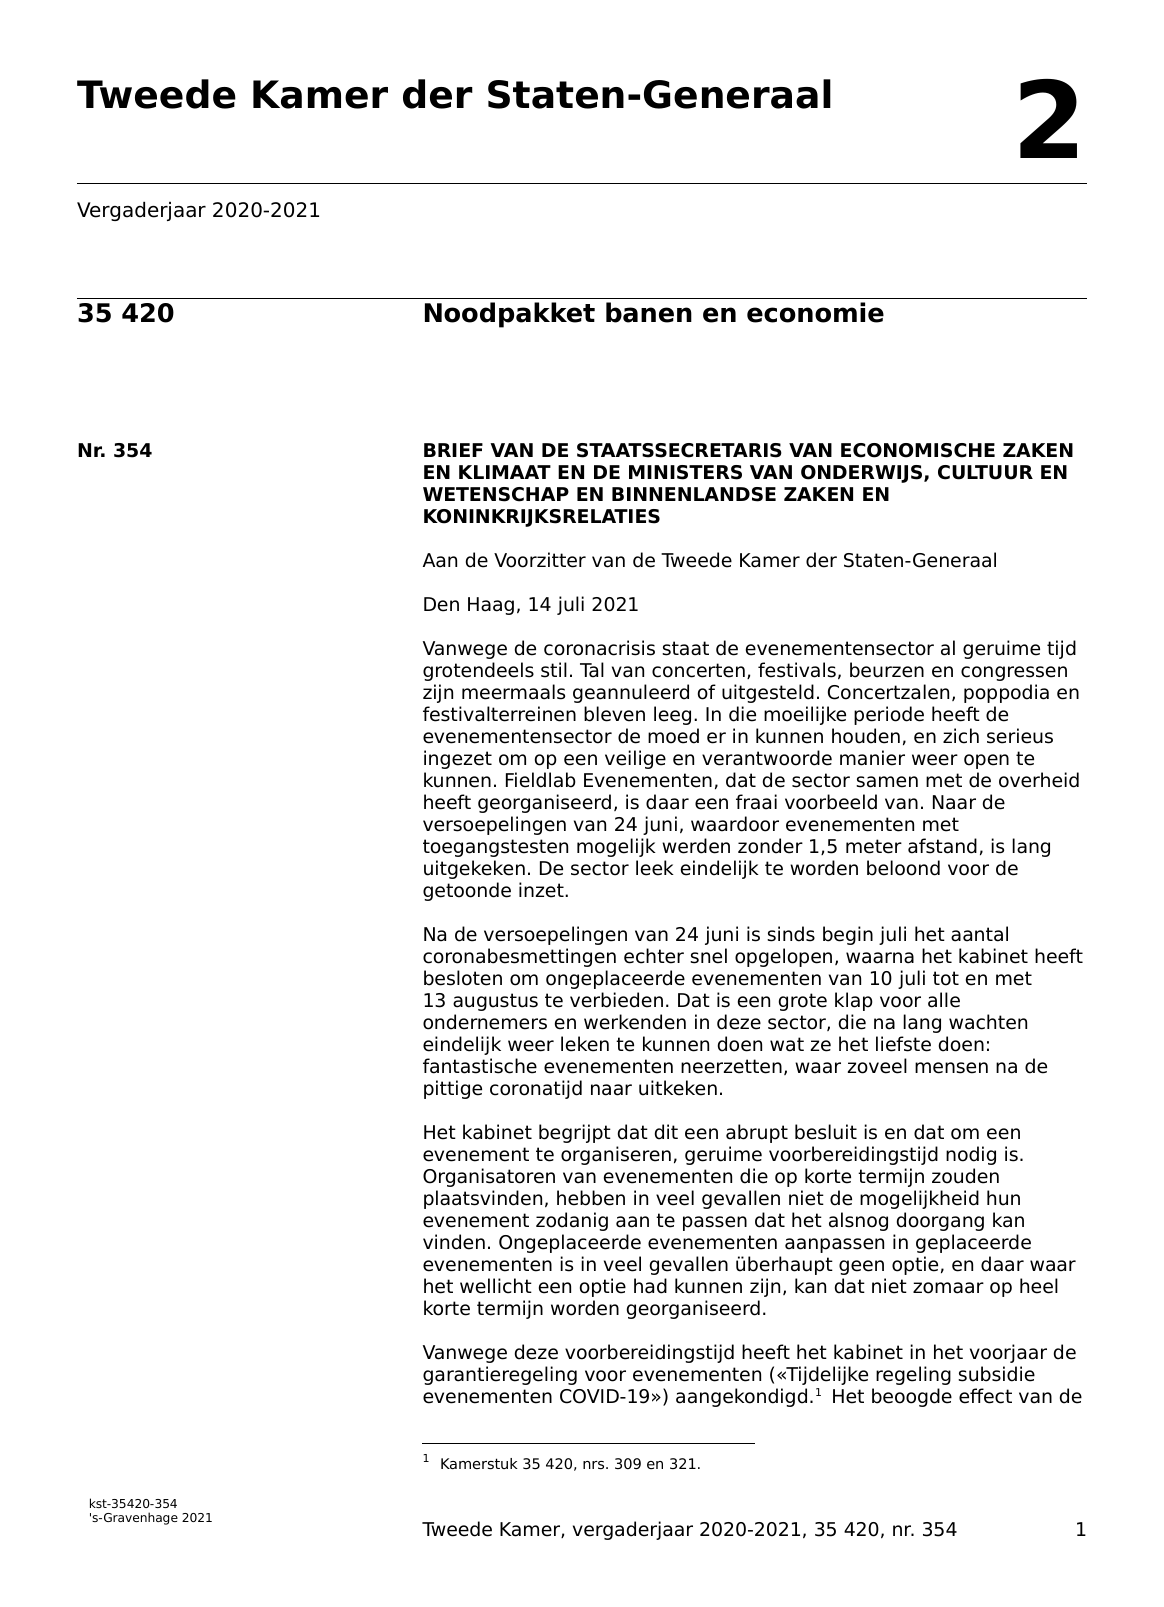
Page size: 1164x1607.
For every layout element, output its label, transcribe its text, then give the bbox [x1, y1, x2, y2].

text Aan de Voorzitter van de Tweede Kamer der Staten-Generaal [422, 550, 1087, 572]
table_header 2 [886, 59, 1087, 183]
text Den Haag, 14 juli 2021 [422, 594, 1087, 616]
text Vanwege de coronacrisis staat de evenementensector al geruime tijd grotendeels stil. Tal van concerten, festivals, beurzen en congressen zijn meermaals geannuleerd of uitgesteld. Concertzalen, poppodia en festivalterreinen bleven leeg. In die moeilijke periode heeft de evenementensector de moed er in kunnen houden, en zich serieus ingezet om op een veilige en verantwoorde manier weer open te kunnen. Fieldlab Evenementen, dat de sector samen met de overheid heeft georganiseerd, is daar een fraai voorbeeld van. Naar de versoepelingen van 24 juni, waardoor evenementen met toegangstesten mogelijk werden zonder 1,5 meter afstand, is lang uitgekeken. De sector leek eindelijk te worden beloond voor de getoonde inzet. [422, 638, 1087, 902]
text Kamerstuk 35 420, nrs. 309 en 321. [422, 1452, 1087, 1474]
subtitle 35 420 Noodpakket banen en economie [77, 299, 1087, 329]
table_cell Vergaderjaar 2020-2021 [77, 184, 1087, 298]
subtitle Nr. 354 BRIEF VAN DE STAATSSECRETARIS VAN ECONOMISCHE ZAKEN EN KLIMAAT EN DE MINISTERS VAN ONDERWIJS, CULTUUR EN WETENSCHAP EN BINNENLANDSE ZAKEN EN KONINKRIJKSRELATIES [77, 440, 1087, 528]
text kst-35420-354 [88, 1497, 323, 1511]
table_header Tweede Kamer der Staten-Generaal [77, 59, 886, 183]
text Het kabinet begrijpt dat dit een abrupt besluit is en dat om een evenement te organiseren, geruime voorbereidingstijd nodig is. Organisatoren van evenementen die op korte termijn zouden plaatsvinden, hebben in veel gevallen niet de mogelijkheid hun evenement zodanig aan te passen dat het alsnog doorgang kan vinden. Ongeplaceerde evenementen aanpassen in geplaceerde evenementen is in veel gevallen überhaupt geen optie, en daar waar het wellicht een optie had kunnen zijn, kan dat niet zomaar op heel korte termijn worden georganiseerd. [422, 1122, 1087, 1320]
text Vanwege deze voorbereidingstijd heeft het kabinet in het voorjaar de garantieregeling voor evenementen («Tijdelijke regeling subsidie evenementen COVID-19») aangekondigd. Het beoogde effect van de [422, 1342, 1087, 1408]
text 's-Gravenhage 2021 [88, 1511, 323, 1525]
text Na de versoepelingen van 24 juni is sinds begin juli het aantal coronabesmettingen echter snel opgelopen, waarna het kabinet heeft besloten om ongeplaceerde evenementen van 10 juli tot en met 13 augustus te verbieden. Dat is een grote klap voor alle ondernemers en werkenden in deze sector, die na lang wachten eindelijk weer leken te kunnen doen wat ze het liefste doen: fantastische evenementen neerzetten, waar zoveel mensen na de pittige coronatijd naar uitkeken. [422, 924, 1087, 1100]
